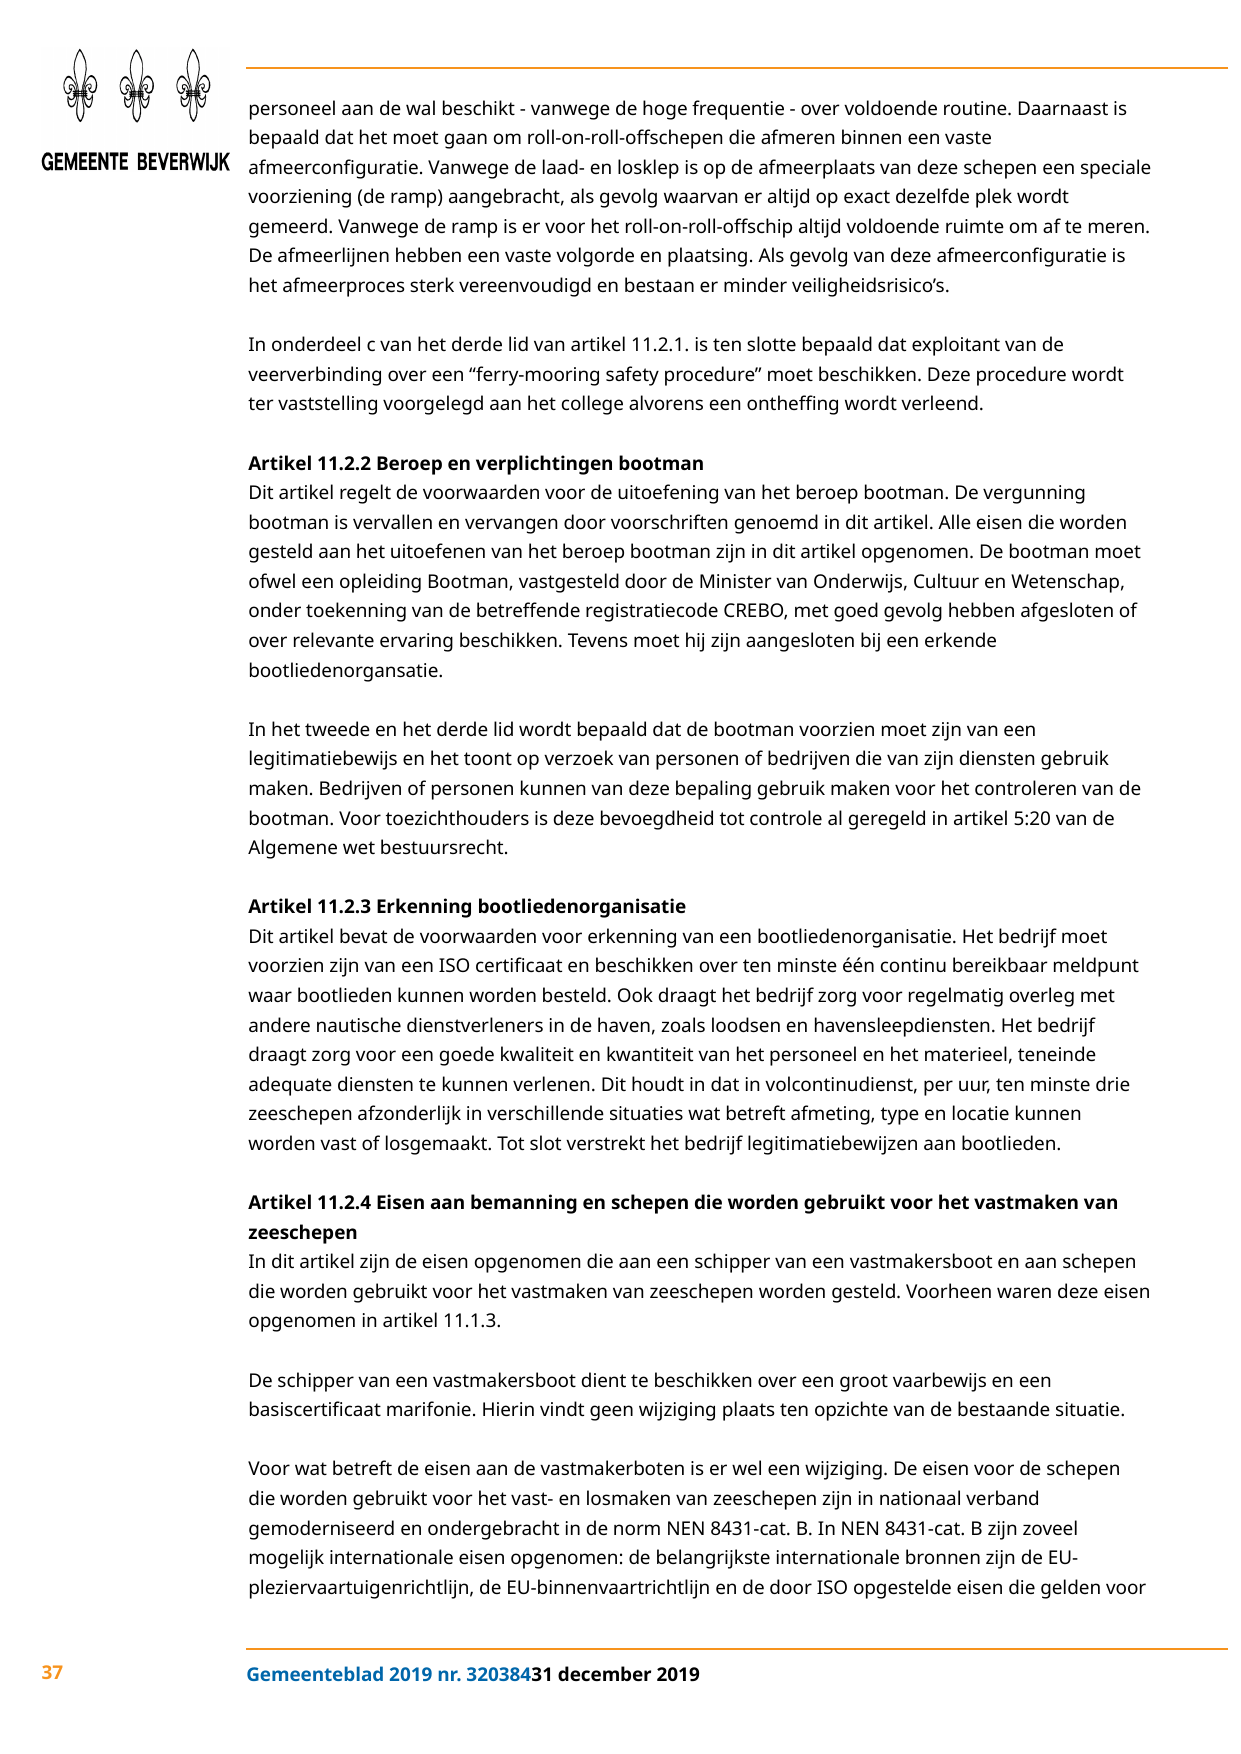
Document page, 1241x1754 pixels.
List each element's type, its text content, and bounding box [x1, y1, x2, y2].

text Voor wat betreft de eisen aan de vastmakerboten is er wel een wijziging. De eisen voor de schepen die worden gebruikt voor het vast- en losmaken van zeeschepen zijn in nationaal verband gemoderniseerd en ondergebracht in de norm NEN 8431-cat. B. In NEN 8431-cat. B zijn zoveel mogelijk internationale eisen opgenomen: de belangrijkste internationale bronnen zijn de EU-pleziervaartuigenrichtlijn, de EU-binnenvaartrichtlijn en de door ISO opgestelde eisen die gelden voor [248, 1456, 1152, 1600]
text De schipper van een vastmakersboot dient te beschikken over een groot vaarbewijs en een basiscertificaat marifonie. Hierin vindt geen wijziging plaats ten opzichte van de bestaande situatie. [248, 1367, 1152, 1422]
text Dit artikel bevat de voorwaarden voor erkenning van een bootliedenorganisatie. Het bedrijf moet voorzien zijn van een ISO certificaat en beschikken over ten minste één continu bereikbaar meldpunt waar bootlieden kunnen worden besteld. Ook draagt het bedrijf zorg voor regelmatig overleg met andere nautische dienstverleners in de haven, zoals loodsen en havensleepdiensten. Het bedrijf draagt zorg voor een goede kwaliteit en kwantiteit van het personeel en het materieel, teneinde adequate diensten te kunnen verlenen. Dit houdt in dat in volcontinudienst, per uur, ten minste drie zeeschepen afzonderlijk in verschillende situaties wat betreft afmeting, type en locatie kunnen worden vast of losgemaakt. Tot slot verstrekt het bedrijf legitimatiebewijzen aan bootlieden. [248, 923, 1152, 1156]
text personeel aan de wal beschikt - vanwege de hoge frequentie - over voldoende routine. Daarnaast is bepaald dat het moet gaan om roll-on-roll-offschepen die afmeren binnen een vaste afmeerconfiguratie. Vanwege de laad- en losklep is op de afmeerplaats van deze schepen een speciale voorziening (de ramp) aangebracht, als gevolg waarvan er altijd op exact dezelfde plek wordt gemeerd. Vanwege de ramp is er voor het roll-on-roll-offschip altijd voldoende ruimte om af te meren. De afmeerlijnen hebben een vaste volgorde en plaatsing. Als gevolg van deze afmeerconfiguratie is het afmeerproces sterk vereenvoudigd en bestaan er minder veiligheidsrisico’s. [248, 95, 1152, 298]
text Artikel 11.2.2 Beroep en verplichtingen bootman [248, 450, 1152, 476]
text In dit artikel zijn de eisen opgenomen die aan een schipper van een vastmakersboot en aan schepen die worden gebruikt voor het vastmaken van zeeschepen worden gesteld. Voorheen waren deze eisen opgenomen in artikel 11.1.3. [248, 1248, 1152, 1333]
text In het tweede en het derde lid wordt bepaald dat de bootman voorzien moet zijn van een legitimatiebewijs en het toont op verzoek van personen of bedrijven die van zijn diensten gebruik maken. Bedrijven of personen kunnen van deze bepaling gebruik maken voor het controleren van de bootman. Voor toezichthouders is deze bevoegdheid tot controle al geregeld in artikel 5:20 van de Algemene wet bestuursrecht. [248, 716, 1152, 860]
picture [41, 47, 231, 172]
text Artikel 11.2.4 Eisen aan bemanning en schepen die worden gebruikt voor het vastmaken van zeeschepen [248, 1189, 1152, 1245]
text Artikel 11.2.3 Erkenning bootliedenorganisatie [248, 893, 1152, 919]
text Dit artikel regelt de voorwaarden voor de uitoefening van het beroep bootman. De vergunning bootman is vervallen en vervangen door voorschriften genoemd in dit artikel. Alle eisen die worden gesteld aan het uitoefenen van het beroep bootman zijn in dit artikel opgenomen. De bootman moet ofwel een opleiding Bootman, vastgesteld door de Minister van Onderwijs, Cultuur en Wetenschap, onder toekenning van de betreffende registratiecode CREBO, met goed gevolg hebben afgesloten of over relevante ervaring beschikken. Tevens moet hij zijn aangesloten bij een erkende bootliedenorgansatie. [248, 479, 1152, 683]
text In onderdeel c van het derde lid van artikel 11.2.1. is ten slotte bepaald dat exploitant van de veerverbinding over een “ferry-mooring safety procedure” moet beschikken. Deze procedure wordt ter vaststelling voorgelegd aan het college alvorens een ontheffing wordt verleend. [248, 331, 1152, 416]
